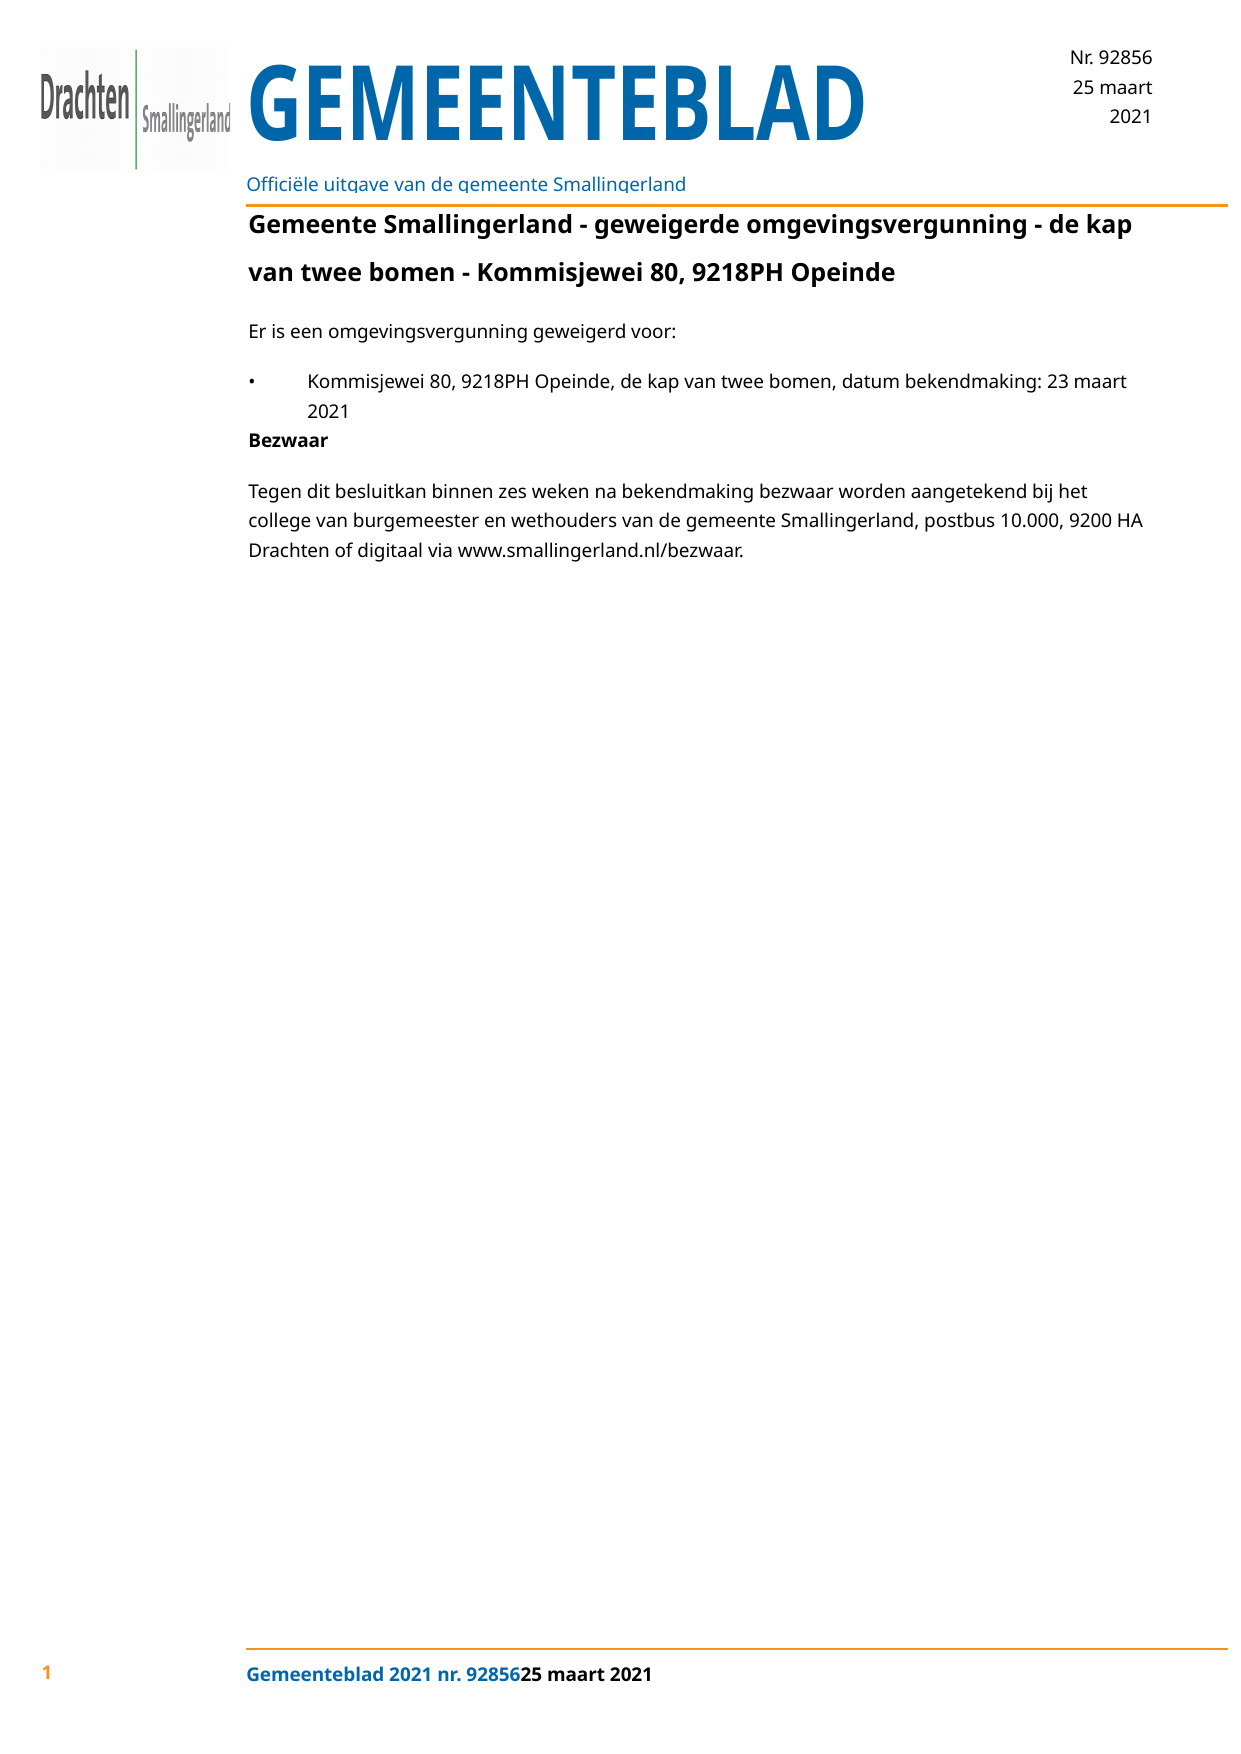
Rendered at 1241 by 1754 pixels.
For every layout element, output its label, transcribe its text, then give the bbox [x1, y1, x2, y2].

list Kommisjewei 80, 9218PH Opeinde, de kap van twee bomen, datum bekendmaking: 23 maart 2021 [248, 368, 1152, 424]
text Gemeente Smallingerland - geweigerde omgevingsvergunning - de kap van twee bomen - Kommisjewei 80, 9218PH Opeinde [248, 207, 1152, 288]
picture [41, 47, 231, 172]
text Er is een omgevingsvergunning geweigerd voor: [248, 318, 1152, 344]
text Bezwaar [248, 427, 1152, 453]
text Tegen dit besluitkan binnen zes weken na bekendmaking bezwaar worden aangetekend bij het college van burgemeester en wethouders van de gemeente Smallingerland, postbus 10.000, 9200 HA Drachten of digitaal via www.smallingerland.nl/bezwaar. [248, 478, 1152, 563]
